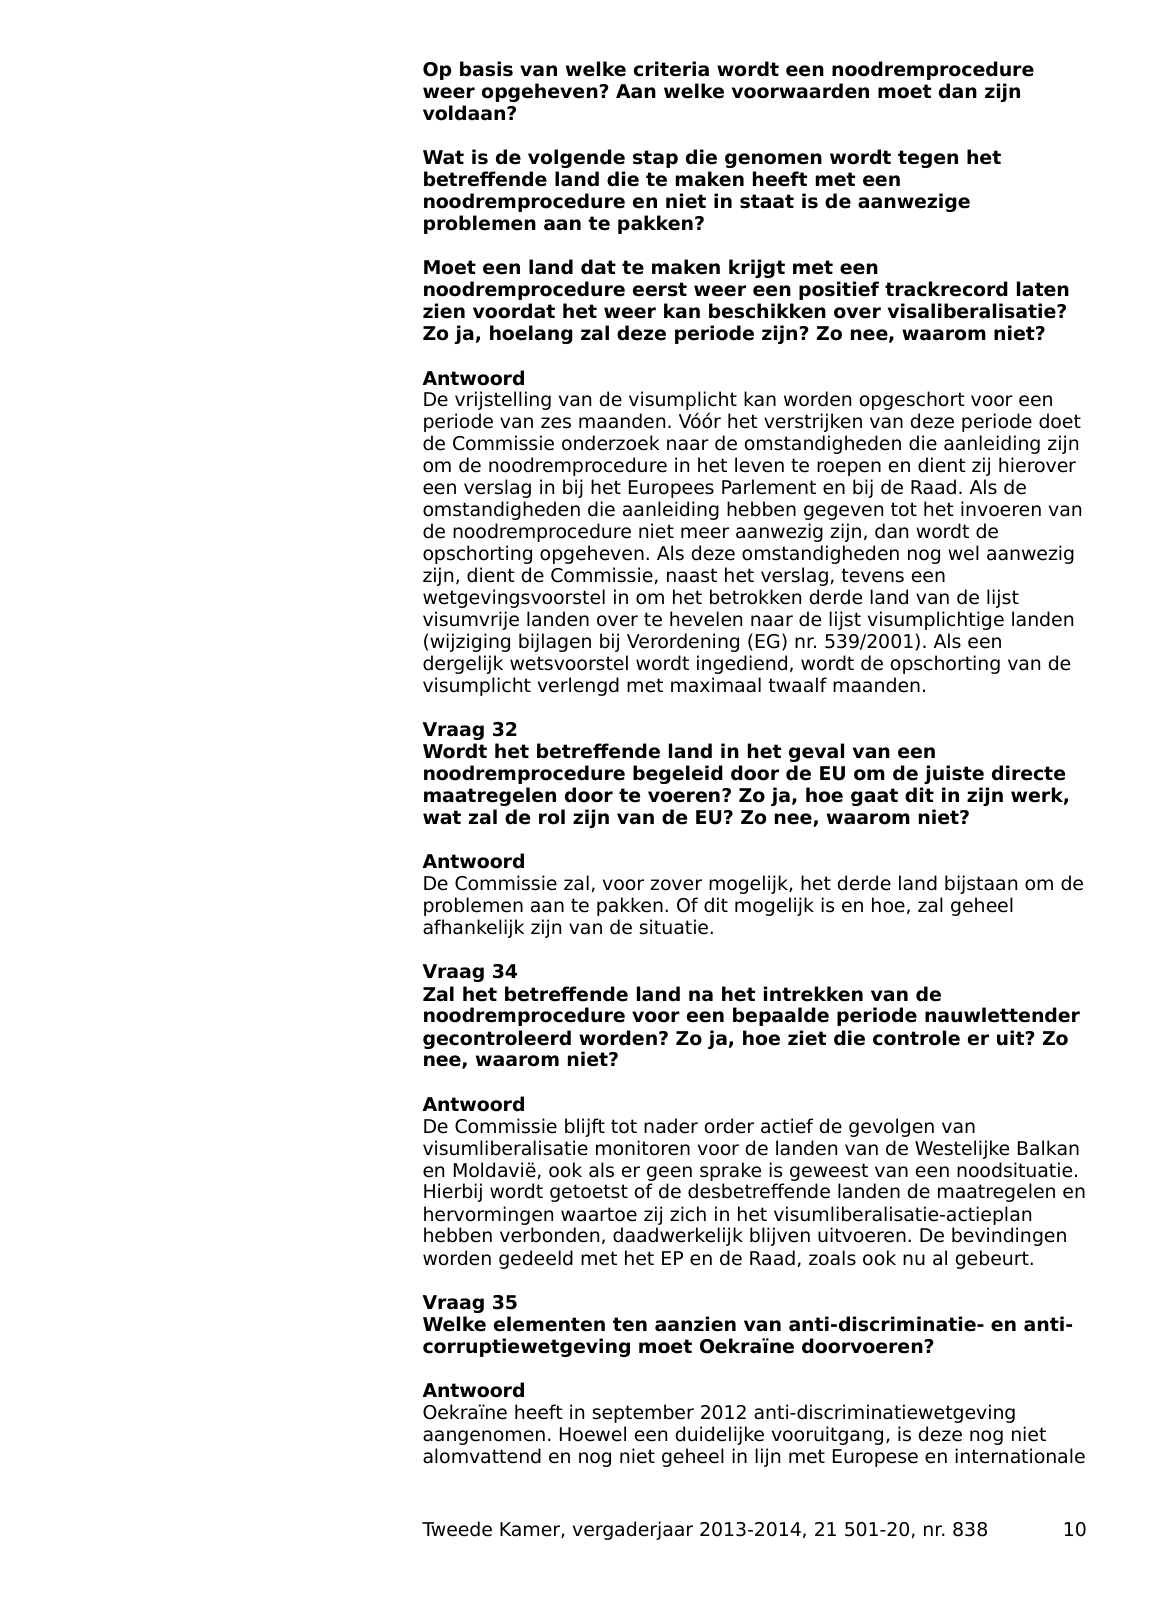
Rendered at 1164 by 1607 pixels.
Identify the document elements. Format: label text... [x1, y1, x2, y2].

text Antwoord [422, 367, 1087, 389]
text De Commissie zal, voor zover mogelijk, het derde land bijstaan om de problemen aan te pakken. Of dit mogelijk is en hoe, zal geheel afhankelijk zijn van de situatie. [422, 873, 1087, 939]
text Welke elementen ten aanzien van anti-discriminatie- en anti-corruptiewetgeving moet Oekraïne doorvoeren? [422, 1313, 1087, 1357]
text Vraag 35 [422, 1292, 1087, 1313]
text Antwoord [422, 851, 1087, 873]
text De vrijstelling van de visumplicht kan worden opgeschort voor een periode van zes maanden. Vóór het verstrijken van deze periode doet de Commissie onderzoek naar de omstandigheden die aanleiding zijn om de noodremprocedure in het leven te roepen en dient zij hierover een verslag in bij het Europees Parlement en bij de Raad. Als de omstandigheden die aanleiding hebben gegeven tot het invoeren van de noodremprocedure niet meer aanwezig zijn, dan wordt de opschorting opgeheven. Als deze omstandigheden nog wel aanwezig zijn, dient de Commissie, naast het verslag, tevens een wetgevingsvoorstel in om het betrokken derde land van de lijst visumvrije landen over te hevelen naar de lijst visumplichtige landen (wijziging bijlagen bij Verordening (EG) nr. 539/2001). Als een dergelijk wetsvoorstel wordt ingediend, wordt de opschorting van de visumplicht verlengd met maximaal twaalf maanden. [422, 389, 1087, 697]
text Antwoord [422, 1093, 1087, 1116]
text Vraag 34 [422, 961, 1087, 983]
text Zal het betreffende land na het intrekken van de noodremprocedure voor een bepaalde periode nauwlettender gecontroleerd worden? Zo ja, hoe ziet die controle er uit? Zo nee, waarom niet? [422, 983, 1087, 1071]
text Oekraïne heeft in september 2012 anti-discriminatiewetgeving aangenomen. Hoewel een duidelijke vooruitgang, is deze nog niet alomvattend en nog niet geheel in lijn met Europese en internationale [422, 1402, 1087, 1468]
text Moet een land dat te maken krijgt met een noodremprocedure eerst weer een positief trackrecord laten zien voordat het weer kan beschikken over visaliberalisatie? Zo ja, hoelang zal deze periode zijn? Zo nee, waarom niet? [422, 257, 1087, 345]
text Wordt het betreffende land in het geval van een noodremprocedure begeleid door de EU om de juiste directe maatregelen door te voeren? Zo ja, hoe gaat dit in zijn werk, wat zal de rol zijn van de EU? Zo nee, waarom niet? [422, 741, 1087, 829]
text De Commissie blijft tot nader order actief de gevolgen van visumliberalisatie monitoren voor de landen van de Westelijke Balkan en Moldavië, ook als er geen sprake is geweest van een noodsituatie. Hierbij wordt getoetst of de desbetreffende landen de maatregelen en hervormingen waartoe zij zich in het visumliberalisatie-actieplan hebben verbonden, daadwerkelijk blijven uitvoeren. De bevindingen worden gedeeld met het EP en de Raad, zoals ook nu al gebeurt. [422, 1116, 1087, 1269]
text Antwoord [422, 1380, 1087, 1402]
text Op basis van welke criteria wordt een noodremprocedure weer opgeheven? Aan welke voorwaarden moet dan zijn voldaan? [422, 59, 1087, 125]
text Vraag 32 [422, 719, 1087, 741]
text Wat is de volgende stap die genomen wordt tegen het betreffende land die te maken heeft met een noodremprocedure en niet in staat is de aanwezige problemen aan te pakken? [422, 147, 1087, 235]
